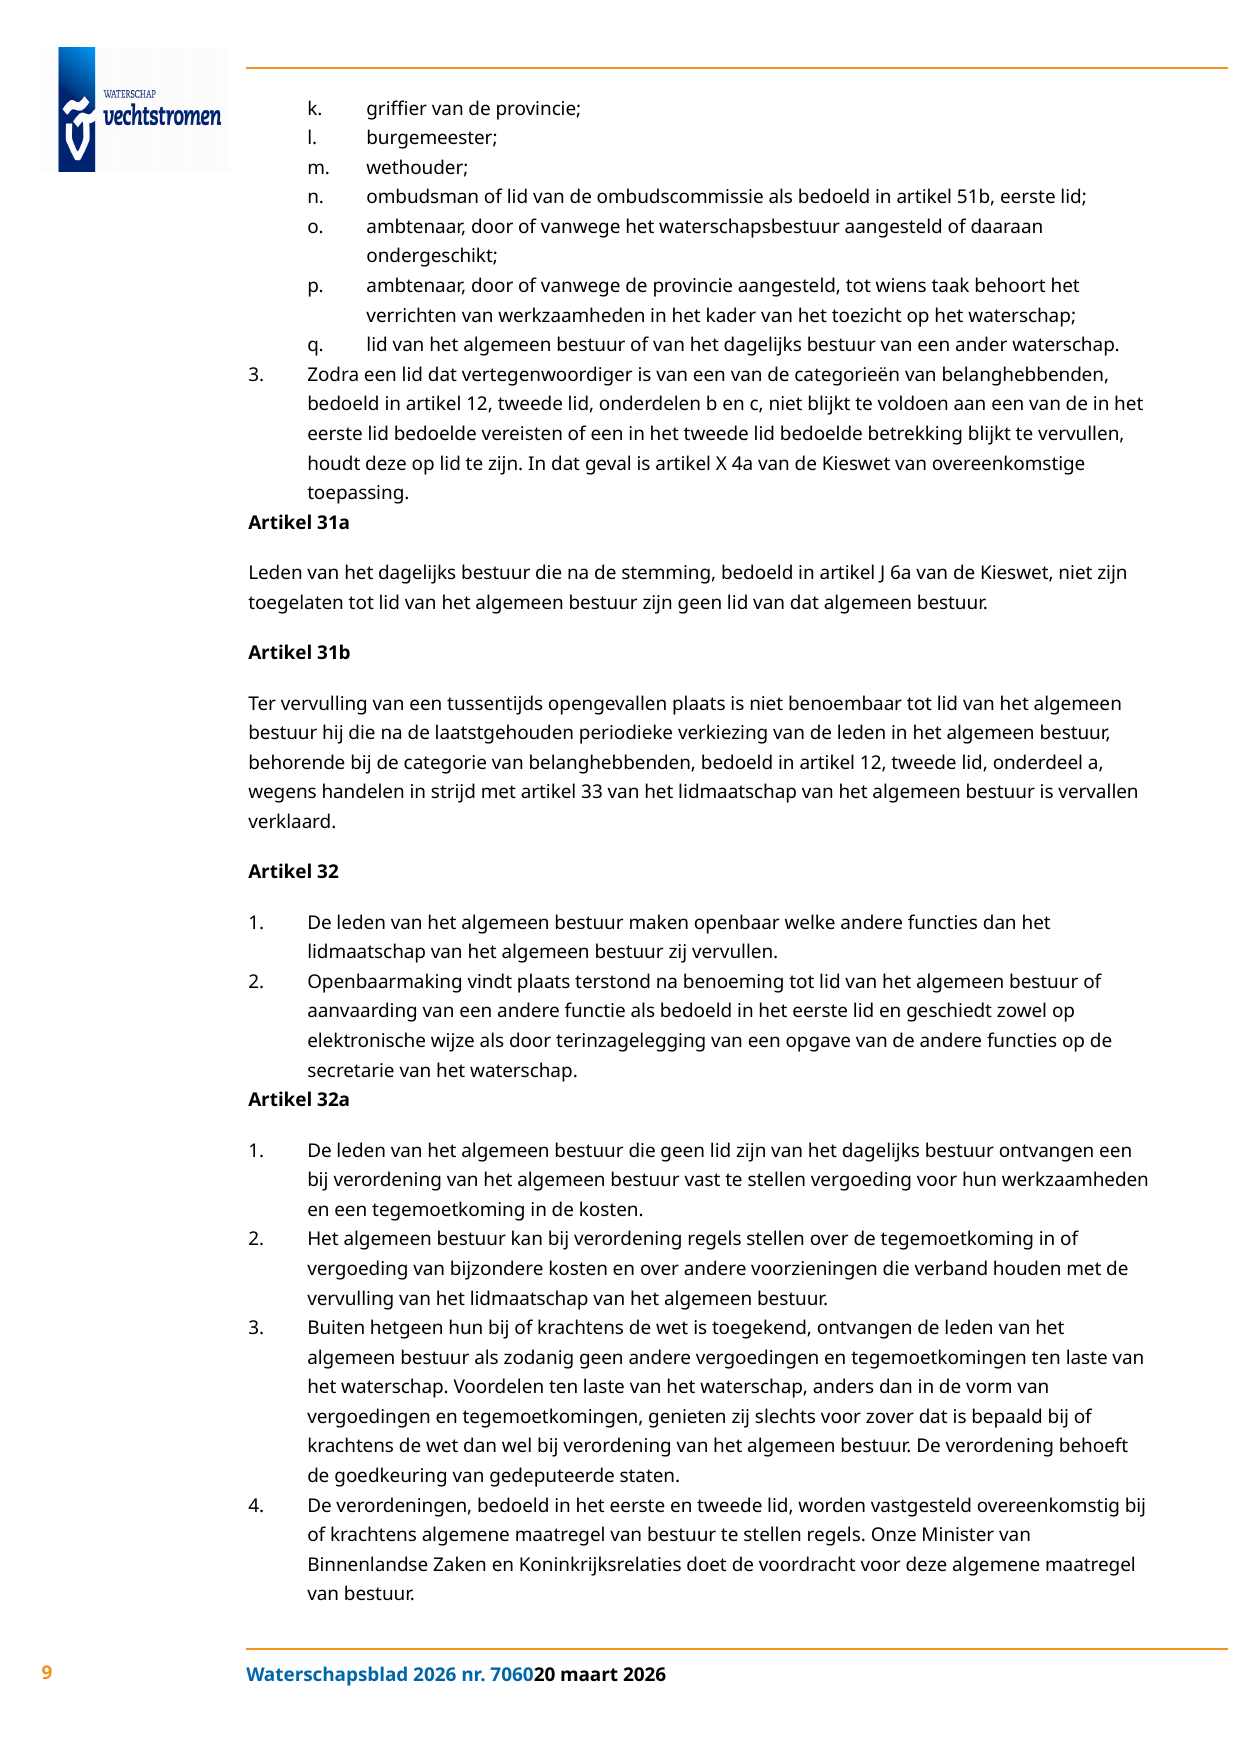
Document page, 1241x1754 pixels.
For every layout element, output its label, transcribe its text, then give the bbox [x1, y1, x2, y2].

list lid van het algemeen bestuur of van het dagelijks bestuur van een ander waterschap. [307, 331, 1152, 357]
text Artikel 32a [248, 1086, 1152, 1112]
list Openbaarmaking vindt plaats terstond na benoeming tot lid van het algemeen bestuur of aanvaarding van een andere functie als bedoeld in het eerste lid en geschiedt zowel op elektronische wijze als door terinzagelegging van een opgave van de andere functies op de secretarie van het waterschap. [248, 968, 1152, 1083]
list ombudsman of lid van de ombudscommissie als bedoeld in artikel 51b, eerste lid; [307, 183, 1152, 209]
text Artikel 31b [248, 639, 1152, 665]
list ambtenaar, door of vanwege het waterschapsbestuur aangesteld of daaraan ondergeschikt; [307, 213, 1152, 268]
list burgemeester; [307, 124, 1152, 150]
list wethouder; [307, 154, 1152, 180]
list griffier van de provincie; [307, 95, 1152, 121]
list ambtenaar, door of vanwege de provincie aangesteld, tot wiens taak behoort het verrichten van werkzaamheden in het kader van het toezicht op het waterschap; [307, 272, 1152, 328]
list De verordeningen, bedoeld in het eerste en tweede lid, worden vastgesteld overeenkomstig bij of krachtens algemene maatregel van bestuur te stellen regels. Onze Minister van Binnenlandse Zaken en Koninkrijksrelaties doet de voordracht voor deze algemene maatregel van bestuur. [248, 1492, 1152, 1606]
list Zodra een lid dat vertegenwoordiger is van een van de categorieën van belanghebbenden, bedoeld in artikel 12, tweede lid, onderdelen b en c, niet blijkt te voldoen aan een van de in het eerste lid bedoelde vereisten of een in het tweede lid bedoelde betrekking blijkt te vervullen, houdt deze op lid te zijn. In dat geval is artikel X 4a van de Kieswet van overeenkomstige toepassing. [248, 361, 1152, 505]
picture [41, 47, 231, 172]
list De leden van het algemeen bestuur maken openbaar welke andere functies dan het lidmaatschap van het algemeen bestuur zij vervullen. [248, 909, 1152, 964]
list De leden van het algemeen bestuur die geen lid zijn van het dagelijks bestuur ontvangen een bij verordening van het algemeen bestuur vast te stellen vergoeding voor hun werkzaamheden en een tegemoetkoming in de kosten. [248, 1137, 1152, 1222]
text Artikel 32 [248, 858, 1152, 884]
list Buiten hetgeen hun bij of krachtens de wet is toegekend, ontvangen de leden van het algemeen bestuur als zodanig geen andere vergoedingen en tegemoetkomingen ten laste van het waterschap. Voordelen ten laste van het waterschap, anders dan in de vorm van vergoedingen en tegemoetkomingen, genieten zij slechts voor zover dat is bepaald bij of krachtens de wet dan wel bij verordening van het algemeen bestuur. De verordening behoeft de goedkeuring van gedeputeerde staten. [248, 1314, 1152, 1488]
text Ter vervulling van een tussentijds opengevallen plaats is niet benoembaar tot lid van het algemeen bestuur hij die na de laatstgehouden periodieke verkiezing van de leden in het algemeen bestuur, behorende bij de categorie van belanghebbenden, bedoeld in artikel 12, tweede lid, onderdeel a, wegens handelen in strijd met artikel 33 van het lidmaatschap van het algemeen bestuur is vervallen verklaard. [248, 690, 1152, 834]
list Het algemeen bestuur kan bij verordening regels stellen over de tegemoetkoming in of vergoeding van bijzondere kosten en over andere voorzieningen die verband houden met de vervulling van het lidmaatschap van het algemeen bestuur. [248, 1226, 1152, 1311]
text Artikel 31a [248, 509, 1152, 535]
text Leden van het dagelijks bestuur die na de stemming, bedoeld in artikel J 6a van de Kieswet, niet zijn toegelaten tot lid van het algemeen bestuur zijn geen lid van dat algemeen bestuur. [248, 559, 1152, 615]
